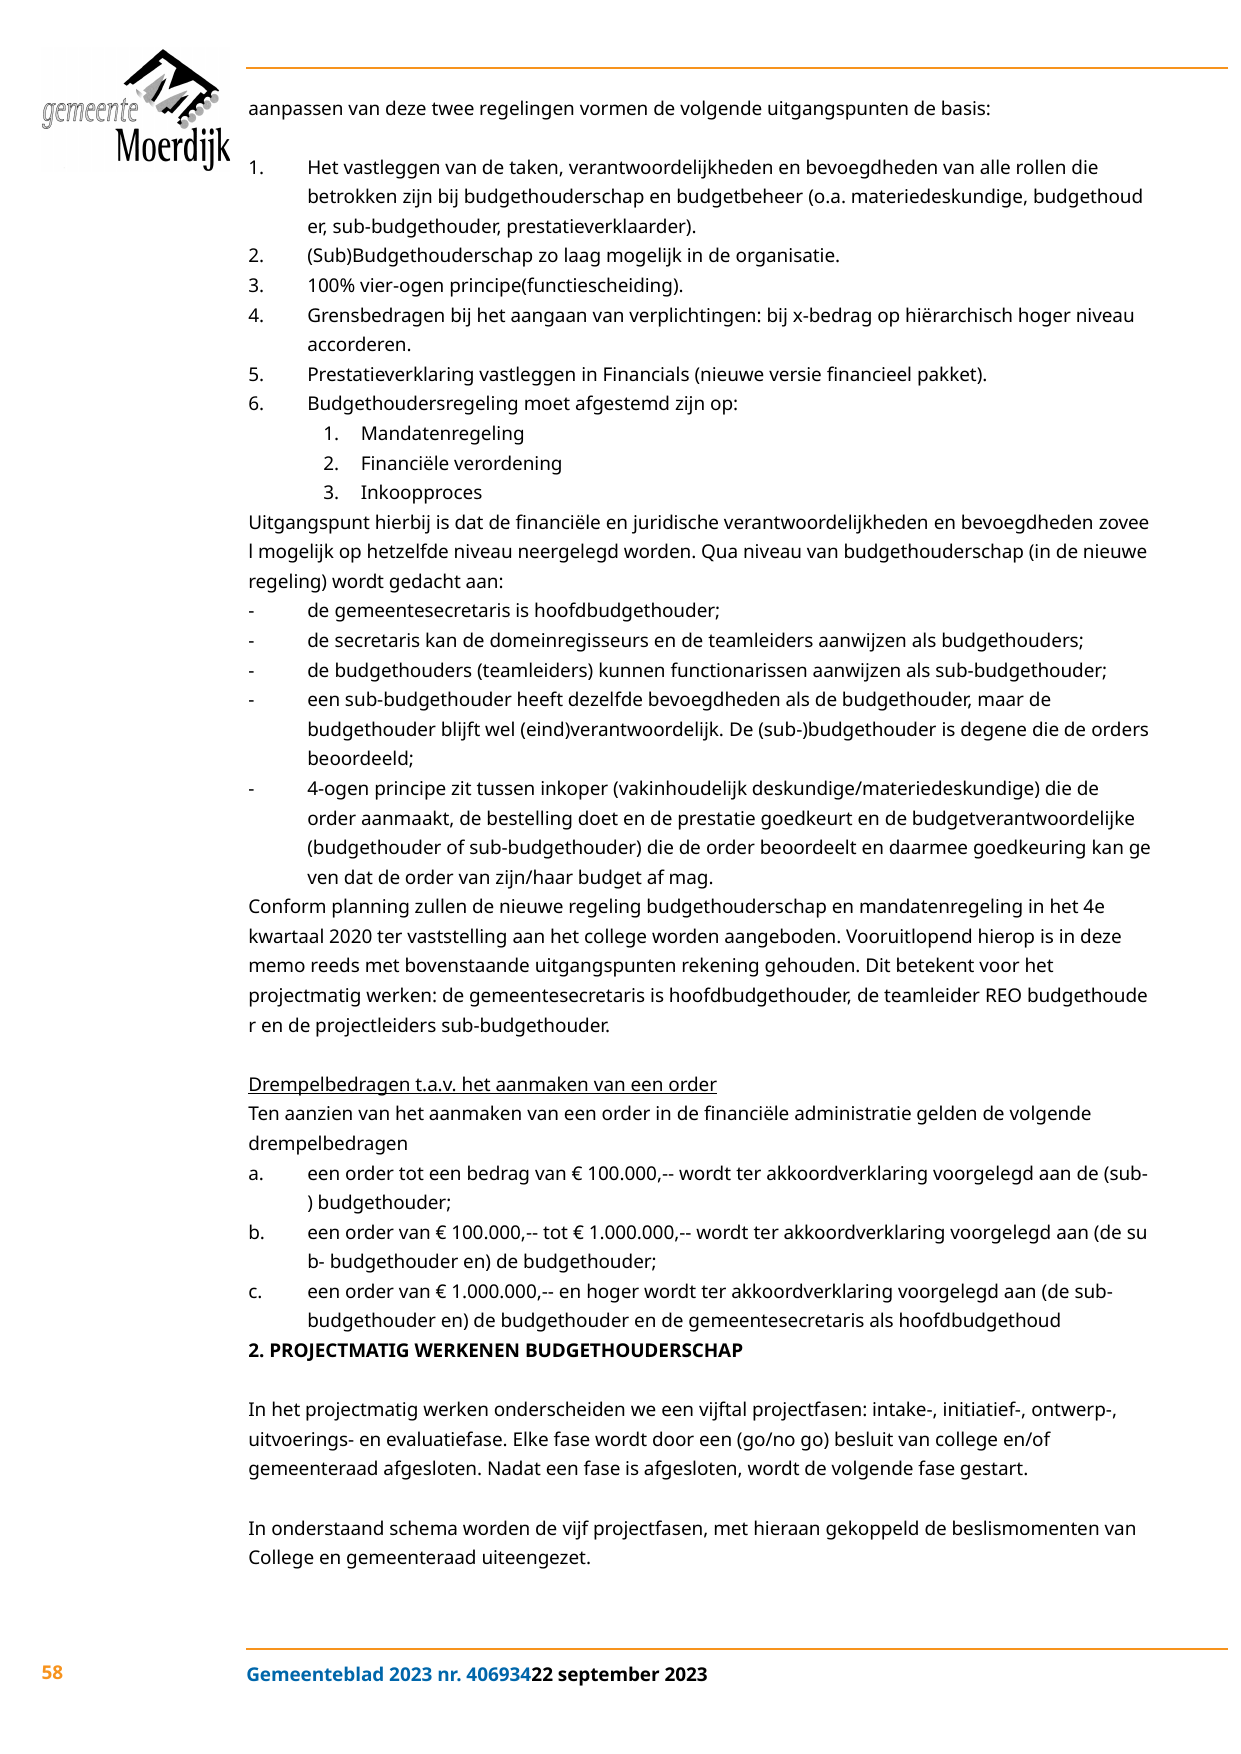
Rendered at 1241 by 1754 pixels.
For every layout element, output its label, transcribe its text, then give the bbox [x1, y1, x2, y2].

text Ten aanzien van het aanmaken van een order in de financiële administratie gelden de volgende drempelbedragen [248, 1101, 1152, 1156]
list Prestatieverklaring vastleggen in Financials (nieuwe versie financieel pakket). [248, 361, 1152, 387]
list de gemeentesecretaris is hoofdbudgethouder; [248, 598, 1152, 623]
text In het projectmatig werken onderscheiden we een vijftal projectfasen: intake‐, initiatief‐, ontwerp‐, uitvoerings‐ en evaluatiefase. Elke fase wordt door een (go/no go) besluit van college en/of gemeenteraad afgesloten. Nadat een fase is afgesloten, wordt de volgende fase gestart. [248, 1396, 1152, 1481]
text Uitgangspunt hierbij is dat de financiële en juridische verantwoordelijkheden en bevoegdheden zoveel mogelijk op hetzelfde niveau neergelegd worden. Qua niveau van budgethouderschap (in de nieuwe regeling) wordt gedacht aan: [248, 509, 1152, 594]
text Conform planning zullen de nieuwe regeling budgethouderschap en mandatenregeling in het 4e kwartaal 2020 ter vaststelling aan het college worden aangeboden. Vooruitlopend hierop is in deze memo reeds met bovenstaande uitgangspunten rekening gehouden. Dit betekent voor het projectmatig werken: de gemeentesecretaris is hoofdbudgethouder, de teamleider REO budgethouder en de projectleiders sub-budgethouder. [248, 893, 1152, 1038]
list een sub-budgethouder heeft dezelfde bevoegdheden als de budgethouder, maar de budgethouder blijft wel (eind)verantwoordelijk. De (sub-)budgethouder is degene die de orders beoordeeld; [248, 686, 1152, 771]
list de budgethouders (teamleiders) kunnen functionarissen aanwijzen als sub-budgethouder; [248, 657, 1152, 683]
list Budgethoudersregeling moet afgestemd zijn op: [248, 391, 1152, 416]
list een order van € 100.000,-- tot € 1.000.000,-- wordt ter akkoordverklaring voorgelegd aan (de sub- budgethouder en) de budgethouder; [248, 1219, 1152, 1274]
list Grensbedragen bij het aangaan van verplichtingen: bij x-bedrag op hiërarchisch hoger niveau accorderen. [248, 302, 1152, 357]
text aanpassen van deze twee regelingen vormen de volgende uitgangspunten de basis: [248, 95, 1152, 121]
list een order tot een bedrag van € 100.000,-- wordt ter akkoordverklaring voorgelegd aan de (sub-) budgethouder; [248, 1160, 1152, 1215]
list Mandatenregeling [323, 420, 1152, 446]
text Drempelbedragen t.a.v. het aanmaken van een order [248, 1071, 1152, 1097]
text 2. PROJECTMATIG WERKENEN BUDGETHOUDERSCHAP [248, 1337, 1152, 1363]
list Inkoopproces [323, 479, 1152, 505]
list Het vastleggen van de taken, verantwoordelijkheden en bevoegdheden van alle rollen die betrokken zijn bij budgethouderschap en budgetbeheer (o.a. materiedeskundige, budgethouder, sub-budgethouder, prestatieverklaarder). [248, 154, 1152, 239]
list 4-ogen principe zit tussen inkoper (vakinhoudelijk deskundige/materiedeskundige) die de order aanmaakt, de bestelling doet en de prestatie goedkeurt en de budgetverantwoordelijke (budgethouder of sub-budgethouder) die de order beoordeelt en daarmee goedkeuring kan geven dat de order van zijn/haar budget af mag. [248, 775, 1152, 890]
list de secretaris kan de domeinregisseurs en de teamleiders aanwijzen als budgethouders; [248, 627, 1152, 653]
list (Sub)Budgethouderschap zo laag mogelijk in de organisatie. [248, 243, 1152, 268]
list Financiële verordening [323, 450, 1152, 476]
list een order van € 1.000.000,-- en hoger wordt ter akkoordverklaring voorgelegd aan (de sub- budgethouder en) de budgethouder en de gemeentesecretaris als hoofdbudgethoud [248, 1278, 1152, 1333]
picture [41, 47, 231, 172]
text In onderstaand schema worden de vijf projectfasen, met hieraan gekoppeld de beslismomenten van College en gemeenteraad uiteengezet. [248, 1515, 1152, 1570]
list 100% vier-ogen principe(functiescheiding). [248, 272, 1152, 298]
